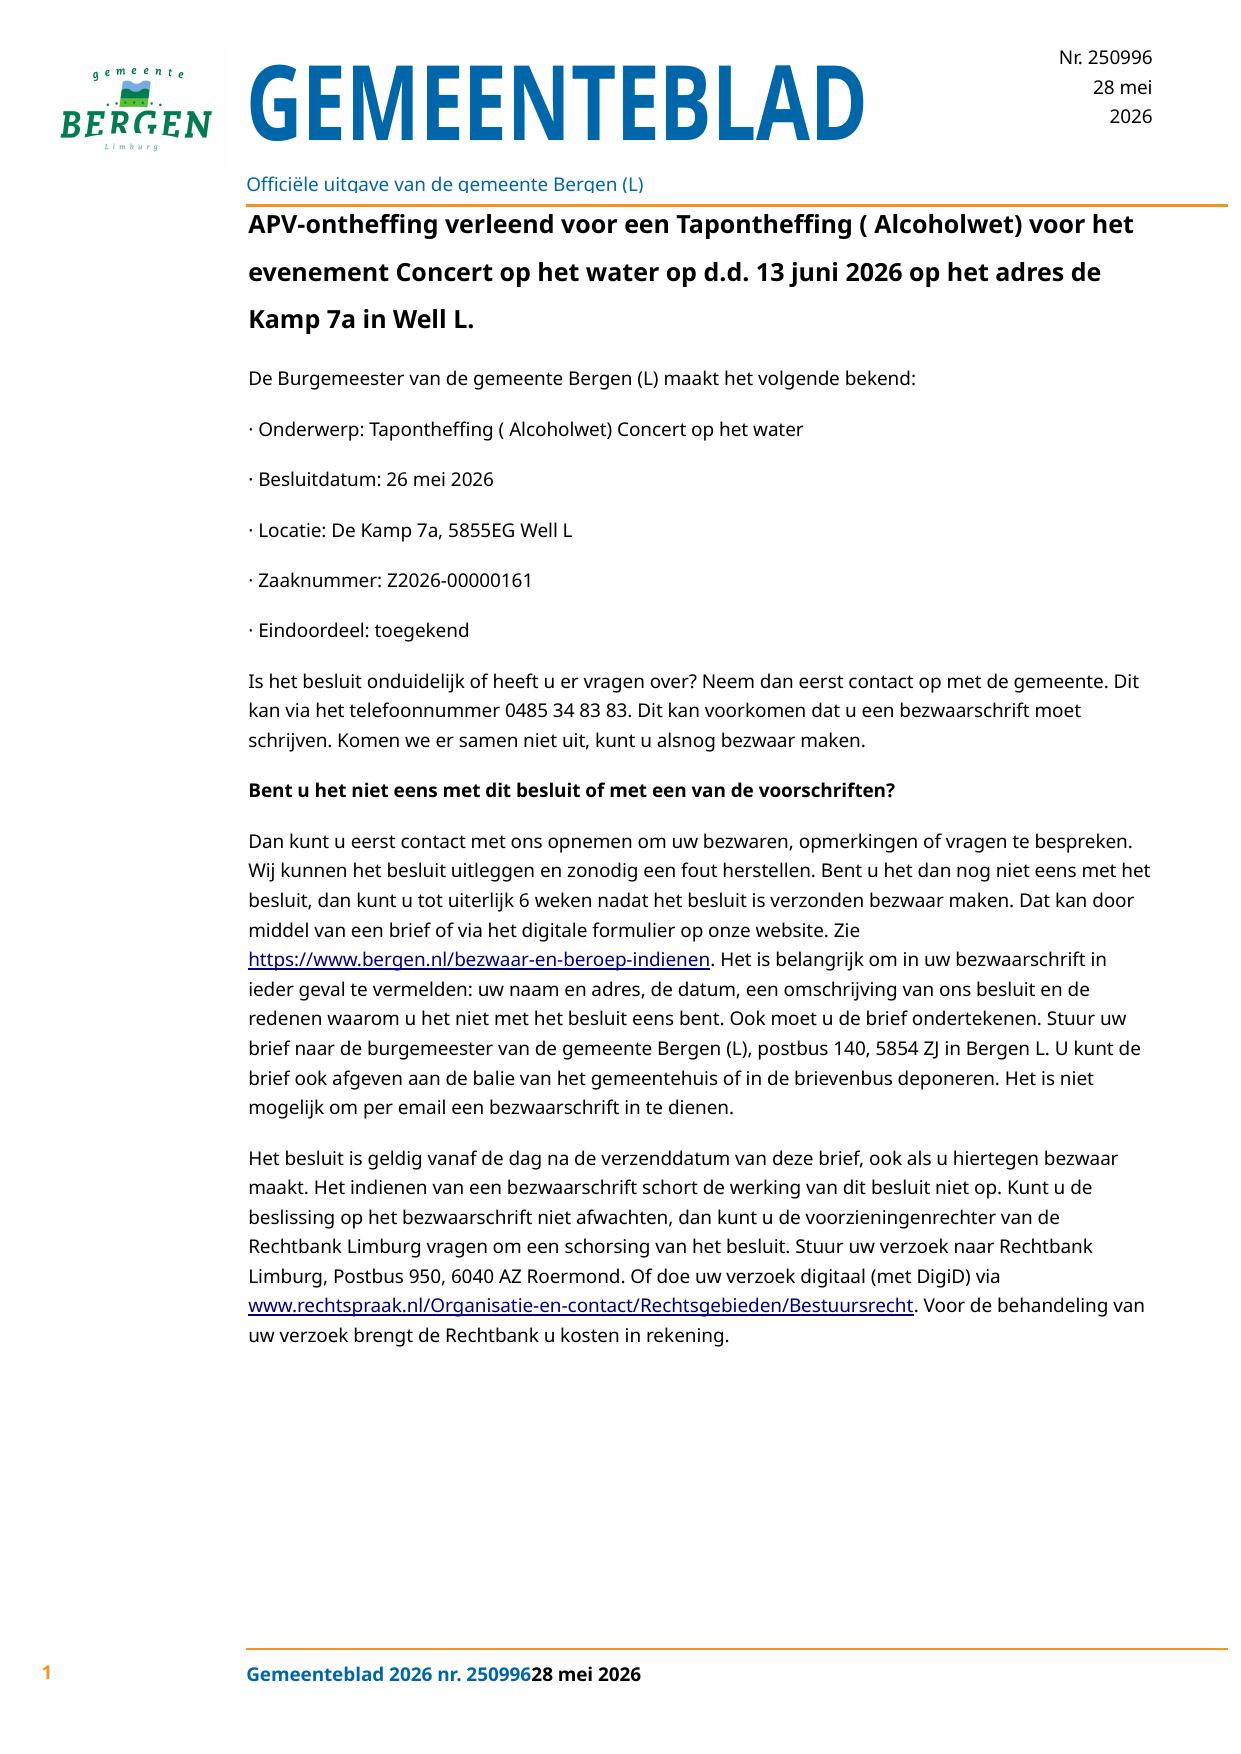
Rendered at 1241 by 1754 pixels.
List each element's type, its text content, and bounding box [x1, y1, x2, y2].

text · Besluitdatum: 26 mei 2026 [248, 466, 1152, 492]
picture [41, 47, 231, 172]
text · Onderwerp: Tapontheffing ( Alcoholwet) Concert op het water [248, 416, 1152, 442]
text De Burgemeester van de gemeente Bergen (L) maakt het volgende bekend: [248, 366, 1152, 391]
text Het besluit is geldig vanaf de dag na de verzenddatum van deze brief, ook als u hiertegen bezwaar maakt. Het indienen van een bezwaarschrift schort de werking van dit besluit niet op. Kunt u de beslissing op het bezwaarschrift niet afwachten, dan kunt u de voorzieningenrechter van de Rechtbank Limburg vragen om een schorsing van het besluit. Stuur uw verzoek naar Rechtbank Limburg, Postbus 950, 6040 AZ Roermond. Of doe uw verzoek digitaal (met DigiD) via www.rechtspraak.nl/Organisatie-en-contact/Rechtsgebieden/Bestuursrecht. Voor de behandeling van uw verzoek brengt de Rechtbank u kosten in rekening. [248, 1145, 1152, 1348]
text Is het besluit onduidelijk of heeft u er vragen over? Neem dan eerst contact op met de gemeente. Dit kan via het telefoonnummer 0485 34 83 83. Dit kan voorkomen dat u een bezwaarschrift moet schrijven. Komen we er samen niet uit, kunt u alsnog bezwaar maken. [248, 668, 1152, 753]
text Dan kunt u eerst contact met ons opnemen om uw bezwaren, opmerkingen of vragen te bespreken. Wij kunnen het besluit uitleggen en zonodig een fout herstellen. Bent u het dan nog niet eens met het besluit, dan kunt u tot uiterlijk 6 weken nadat het besluit is verzonden bezwaar maken. Dat kan door middel van een brief of via het digitale formulier op onze website. Zie https://www.bergen.nl/bezwaar-en-beroep-indienen. Het is belangrijk om in uw bezwaarschrift in ieder geval te vermelden: uw naam en adres, de datum, een omschrijving van ons besluit en de redenen waarom u het niet met het besluit eens bent. Ook moet u de brief ondertekenen. Stuur uw brief naar de burgemeester van de gemeente Bergen (L), postbus 140, 5854 ZJ in Bergen L. U kunt de brief ook afgeven aan de balie van het gemeentehuis of in de brievenbus deponeren. Het is niet mogelijk om per email een bezwaarschrift in te dienen. [248, 828, 1152, 1120]
text · Zaaknummer: Z2026-00000161 [248, 567, 1152, 593]
text · Eindoordeel: toegekend [248, 618, 1152, 643]
text · Locatie: De Kamp 7a, 5855EG Well L [248, 517, 1152, 542]
text Bent u het niet eens met dit besluit of met een van de voorschriften? [248, 778, 1152, 803]
text APV-ontheffing verleend voor een Tapontheffing ( Alcoholwet) voor het evenement Concert op het water op d.d. 13 juni 2026 op het adres de Kamp 7a in Well L. [248, 207, 1152, 336]
